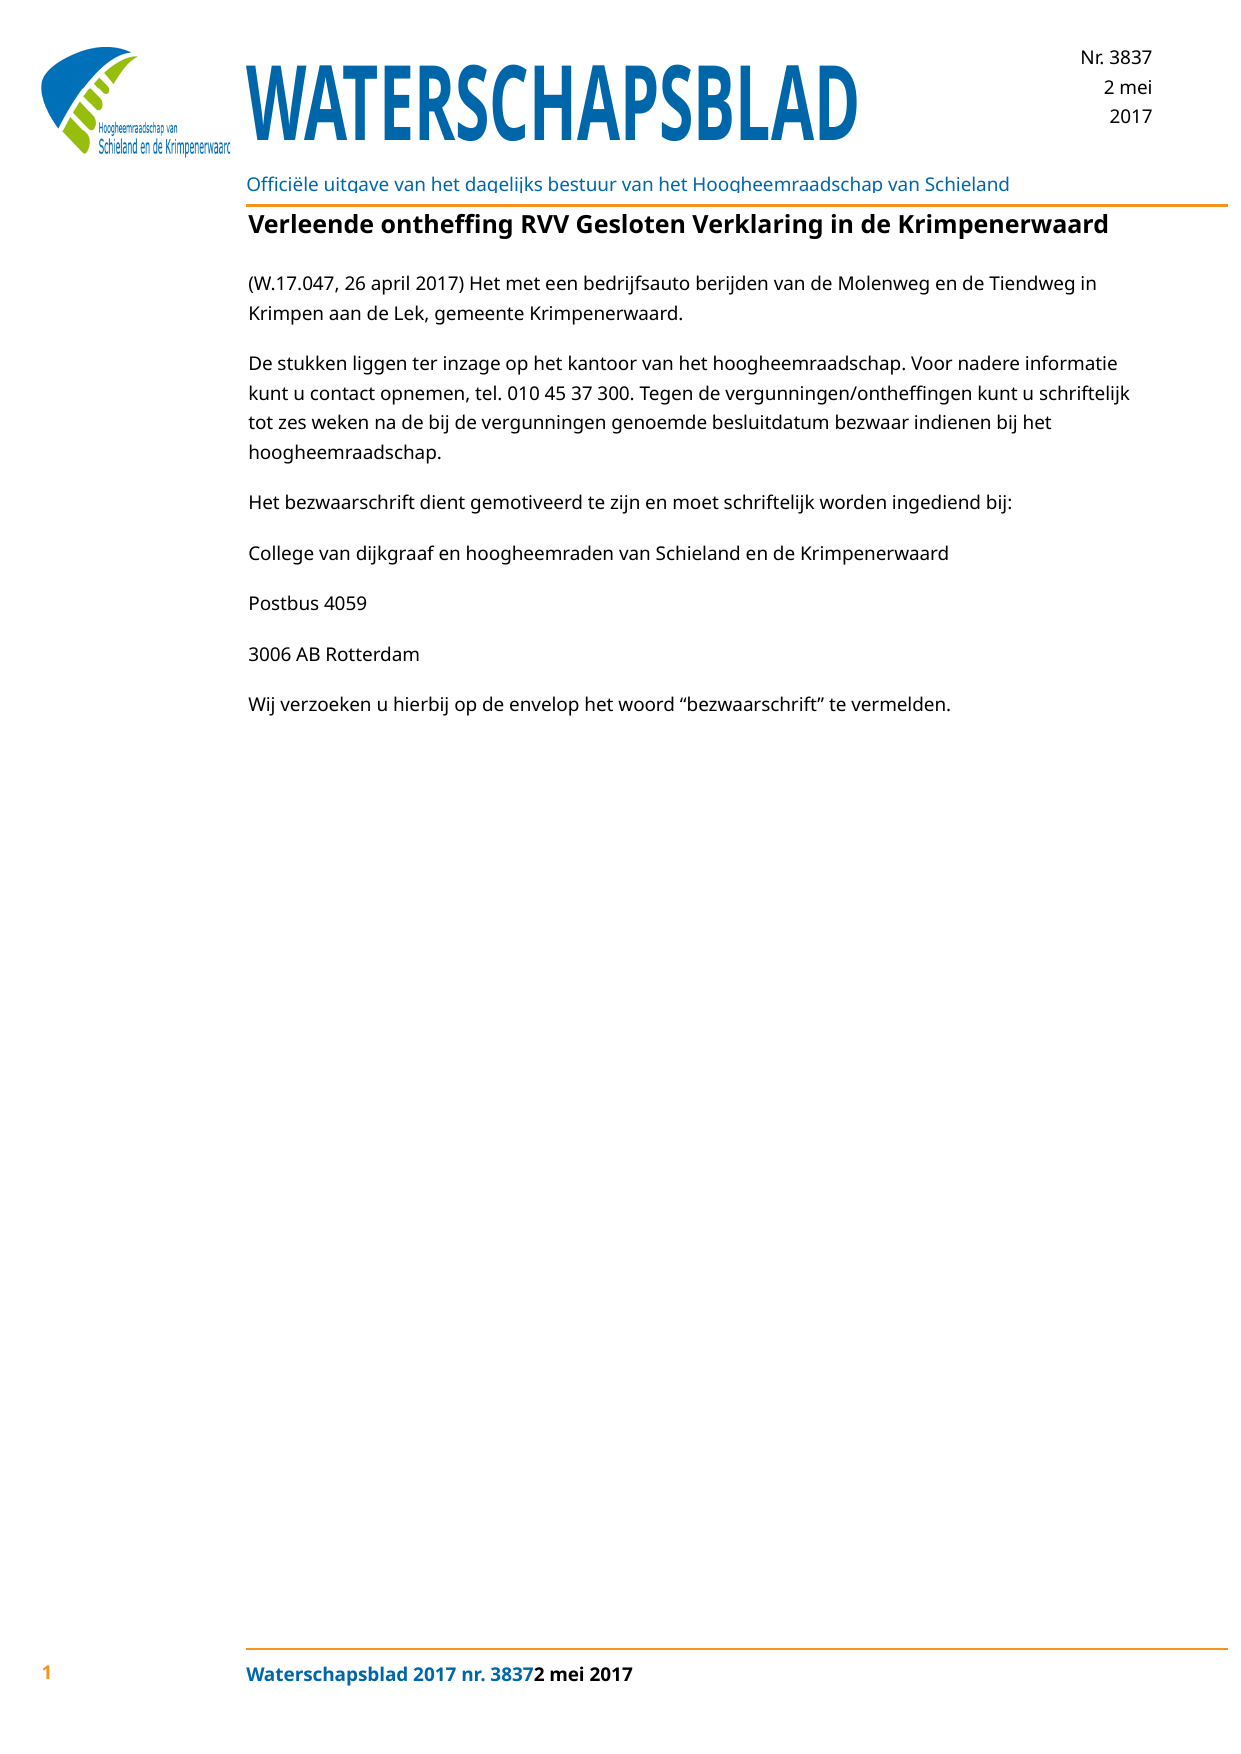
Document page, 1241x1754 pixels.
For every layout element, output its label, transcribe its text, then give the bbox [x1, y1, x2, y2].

text Wij verzoeken u hierbij op de envelop het woord “bezwaarschrift” te vermelden. [248, 691, 1152, 717]
text (W.17.047, 26 april 2017) Het met een bedrijfsauto berijden van de Molenweg en de Tiendweg in Krimpen aan de Lek, gemeente Krimpenerwaard. [248, 270, 1152, 326]
picture [41, 47, 231, 172]
text Verleende ontheffing RVV Gesloten Verklaring in de Krimpenerwaard [248, 207, 1152, 241]
text 3006 AB Rotterdam [248, 641, 1152, 666]
text Het bezwaarschrift dient gemotiveerd te zijn en moet schriftelijk worden ingediend bij: [248, 489, 1152, 515]
text Postbus 4059 [248, 590, 1152, 616]
text College van dijkgraaf en hoogheemraden van Schieland en de Krimpenerwaard [248, 540, 1152, 566]
text De stukken liggen ter inzage op het kantoor van het hoogheemraadschap. Voor nadere informatie kunt u contact opnemen, tel. 010 45 37 300. Tegen de vergunningen/ontheffingen kunt u schriftelijk tot zes weken na de bij de vergunningen genoemde besluitdatum bezwaar indienen bij het hoogheemraadschap. [248, 350, 1152, 465]
